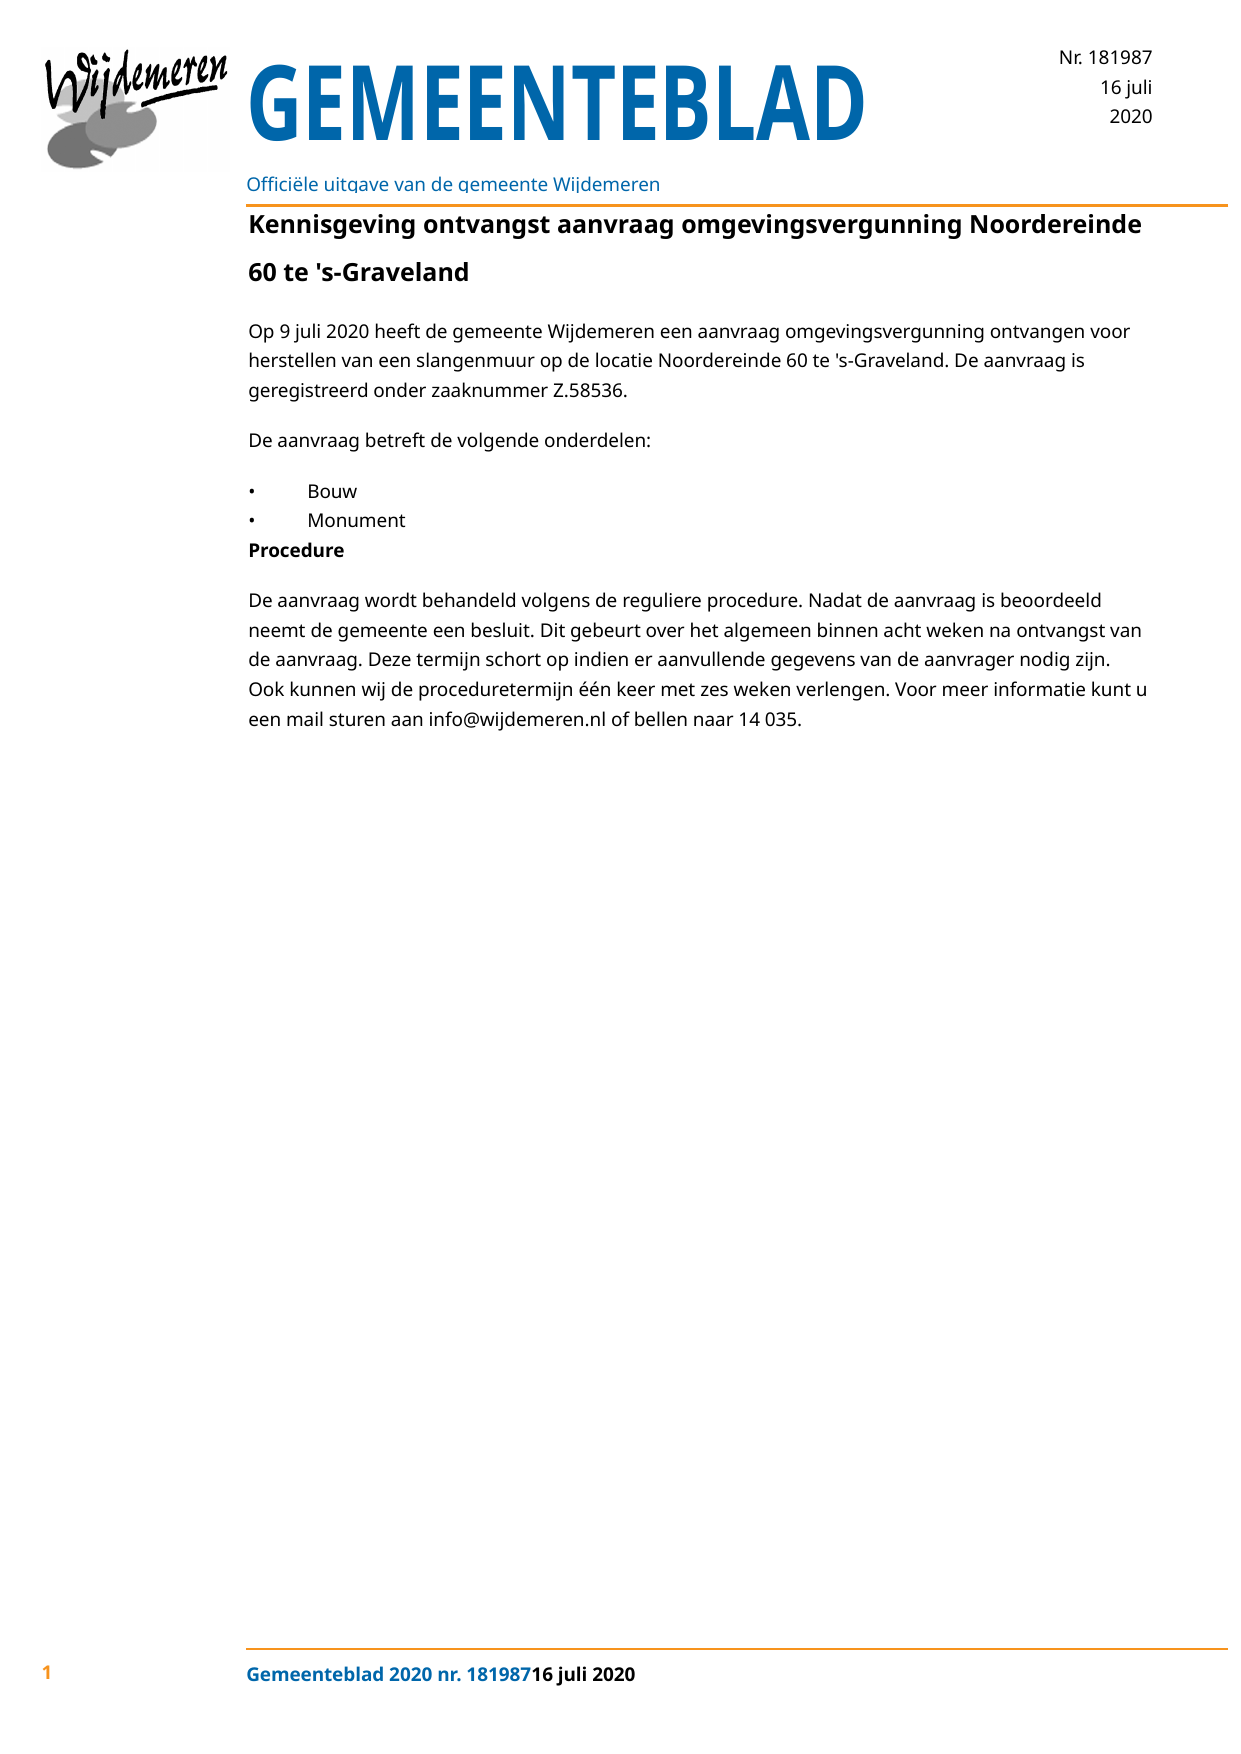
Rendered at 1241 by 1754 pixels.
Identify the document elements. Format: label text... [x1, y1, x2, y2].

text De aanvraag wordt behandeld volgens de reguliere procedure. Nadat de aanvraag is beoordeeld neemt de gemeente een besluit. Dit gebeurt over het algemeen binnen acht weken na ontvangst van de aanvraag. Deze termijn schort op indien er aanvullende gegevens van de aanvrager nodig zijn. Ook kunnen wij de proceduretermijn één keer met zes weken verlengen. Voor meer informatie kunt u een mail sturen aan info@wijdemeren.nl of bellen naar 14 035. [248, 587, 1152, 732]
picture [41, 47, 231, 172]
text Kennisgeving ontvangst aanvraag omgevingsvergunning Noordereinde 60 te 's-Graveland [248, 207, 1152, 288]
list Monument [248, 507, 1152, 533]
text De aanvraag betreft de volgende onderdelen: [248, 427, 1152, 453]
text Procedure [248, 537, 1152, 563]
list Bouw [248, 478, 1152, 504]
text Op 9 juli 2020 heeft de gemeente Wijdemeren een aanvraag omgevingsvergunning ontvangen voor herstellen van een slangenmuur op de locatie Noordereinde 60 te 's-Graveland. De aanvraag is geregistreerd onder zaaknummer Z.58536. [248, 318, 1152, 403]
